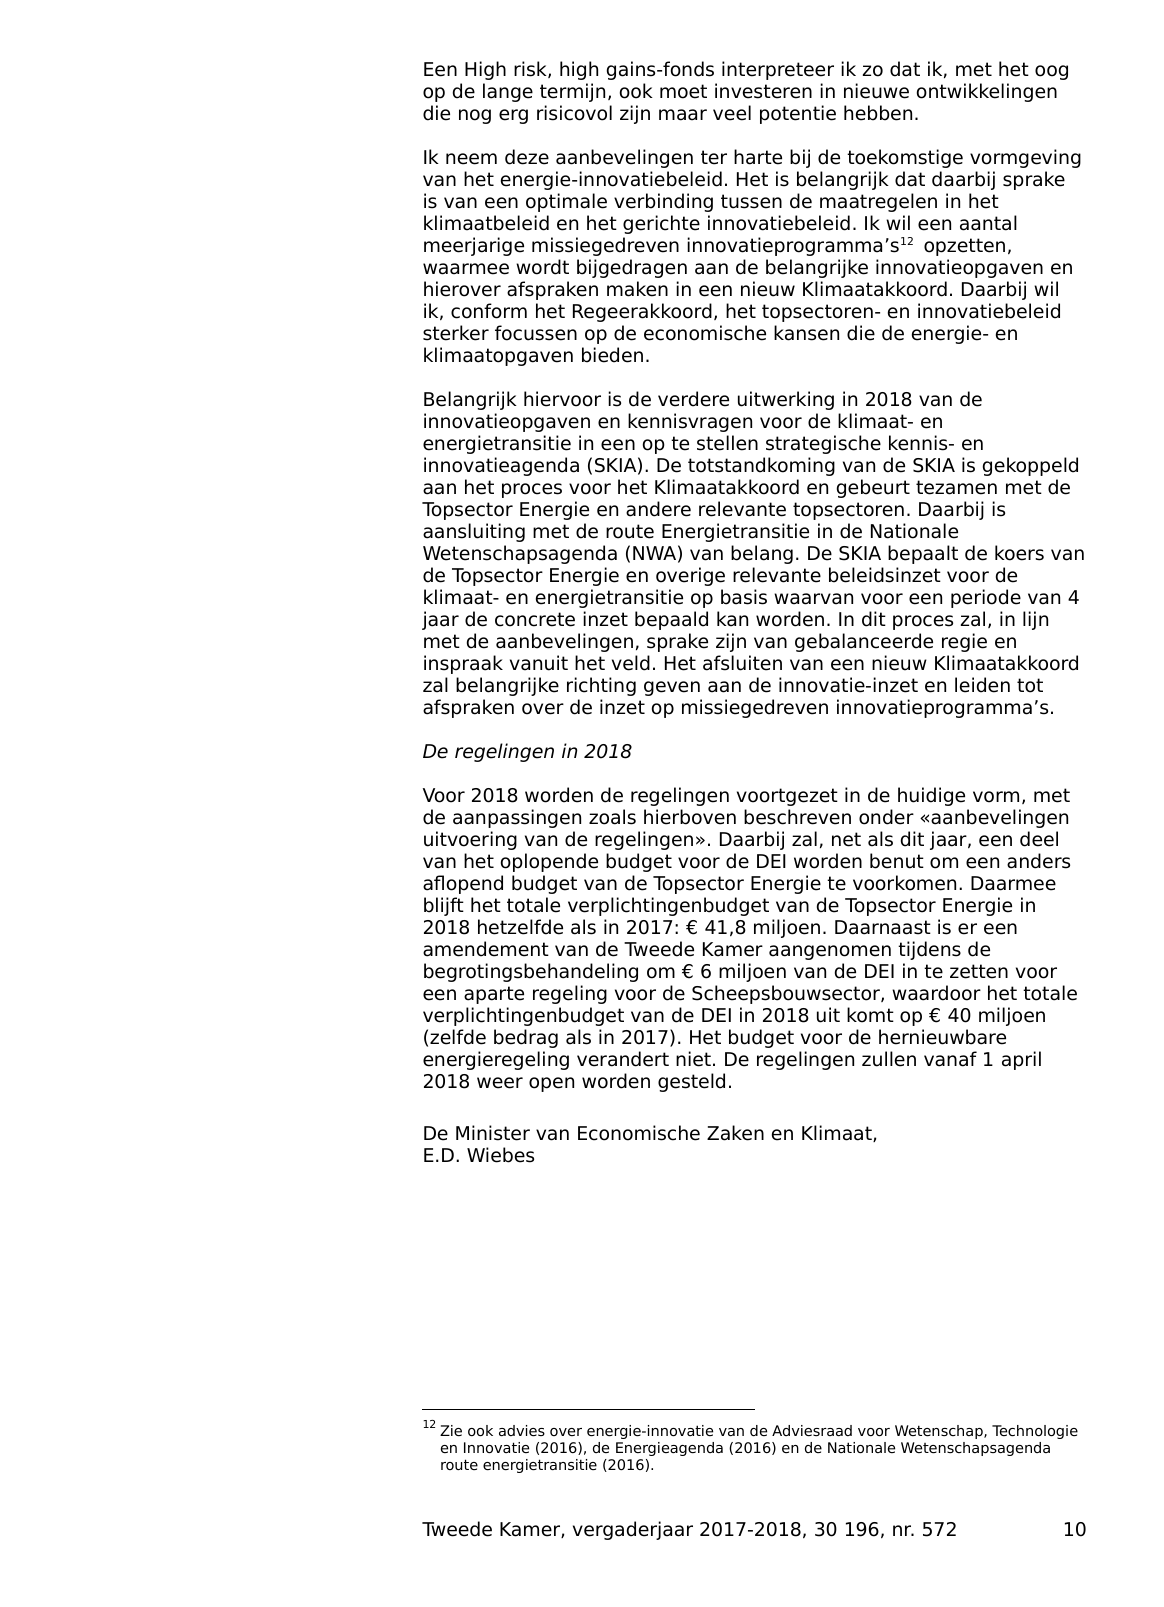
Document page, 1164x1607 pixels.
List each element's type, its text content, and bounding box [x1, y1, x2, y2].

subtitle De regelingen in 2018 [422, 741, 1087, 763]
text Een High risk, high gains-fonds interpreteer ik zo dat ik, met het oog op de lange termijn, ook moet investeren in nieuwe ontwikkelingen die nog erg risicovol zijn maar veel potentie hebben. [422, 59, 1087, 125]
text Zie ook advies over energie-innovatie van de Adviesraad voor Wetenschap, Technologie en Innovatie (2016), de Energieagenda (2016) en de Nationale Wetenschapsagenda route energietransitie (2016). [422, 1418, 1087, 1474]
text Belangrijk hiervoor is de verdere uitwerking in 2018 van de innovatieopgaven en kennisvragen voor de klimaat- en energietransitie in een op te stellen strategische kennis- en innovatieagenda (SKIA). De totstandkoming van de SKIA is gekoppeld aan het proces voor het Klimaatakkoord en gebeurt tezamen met de Topsector Energie en andere relevante topsectoren. Daarbij is aansluiting met de route Energietransitie in de Nationale Wetenschapsagenda (NWA) van belang. De SKIA bepaalt de koers van de Topsector Energie en overige relevante beleidsinzet voor de klimaat- en energietransitie op basis waarvan voor een periode van 4 jaar de concrete inzet bepaald kan worden. In dit proces zal, in lijn met de aanbevelingen, sprake zijn van gebalanceerde regie en inspraak vanuit het veld. Het afsluiten van een nieuw Klimaatakkoord zal belangrijke richting geven aan de innovatie-inzet en leiden tot afspraken over de inzet op missiegedreven innovatieprogramma’s. [422, 389, 1087, 719]
text De Minister van Economische Zaken en Klimaat, E.D. Wiebes [422, 1123, 1087, 1167]
text Voor 2018 worden de regelingen voortgezet in de huidige vorm, met de aanpassingen zoals hierboven beschreven onder «aanbevelingen uitvoering van de regelingen». Daarbij zal, net als dit jaar, een deel van het oplopende budget voor de DEI worden benut om een anders aflopend budget van de Topsector Energie te voorkomen. Daarmee blijft het totale verplichtingenbudget van de Topsector Energie in 2018 hetzelfde als in 2017: € 41,8 miljoen. Daarnaast is er een amendement van de Tweede Kamer aangenomen tijdens de begrotingsbehandeling om € 6 miljoen van de DEI in te zetten voor een aparte regeling voor de Scheepsbouwsector, waardoor het totale verplichtingenbudget van de DEI in 2018 uit komt op € 40 miljoen (zelfde bedrag als in 2017). Het budget voor de hernieuwbare energieregeling verandert niet. De regelingen zullen vanaf 1 april 2018 weer open worden gesteld. [422, 785, 1087, 1093]
text Ik neem deze aanbevelingen ter harte bij de toekomstige vormgeving van het energie-innovatiebeleid. Het is belangrijk dat daarbij sprake is van een optimale verbinding tussen de maatregelen in het klimaatbeleid en het gerichte innovatiebeleid. Ik wil een aantal meerjarige missiegedreven innovatieprogramma’s opzetten, waarmee wordt bijgedragen aan de belangrijke innovatieopgaven en hierover afspraken maken in een nieuw Klimaatakkoord. Daarbij wil ik, conform het Regeerakkoord, het topsectoren- en innovatiebeleid sterker focussen op de economische kansen die de energie- en klimaatopgaven bieden. [422, 147, 1087, 367]
